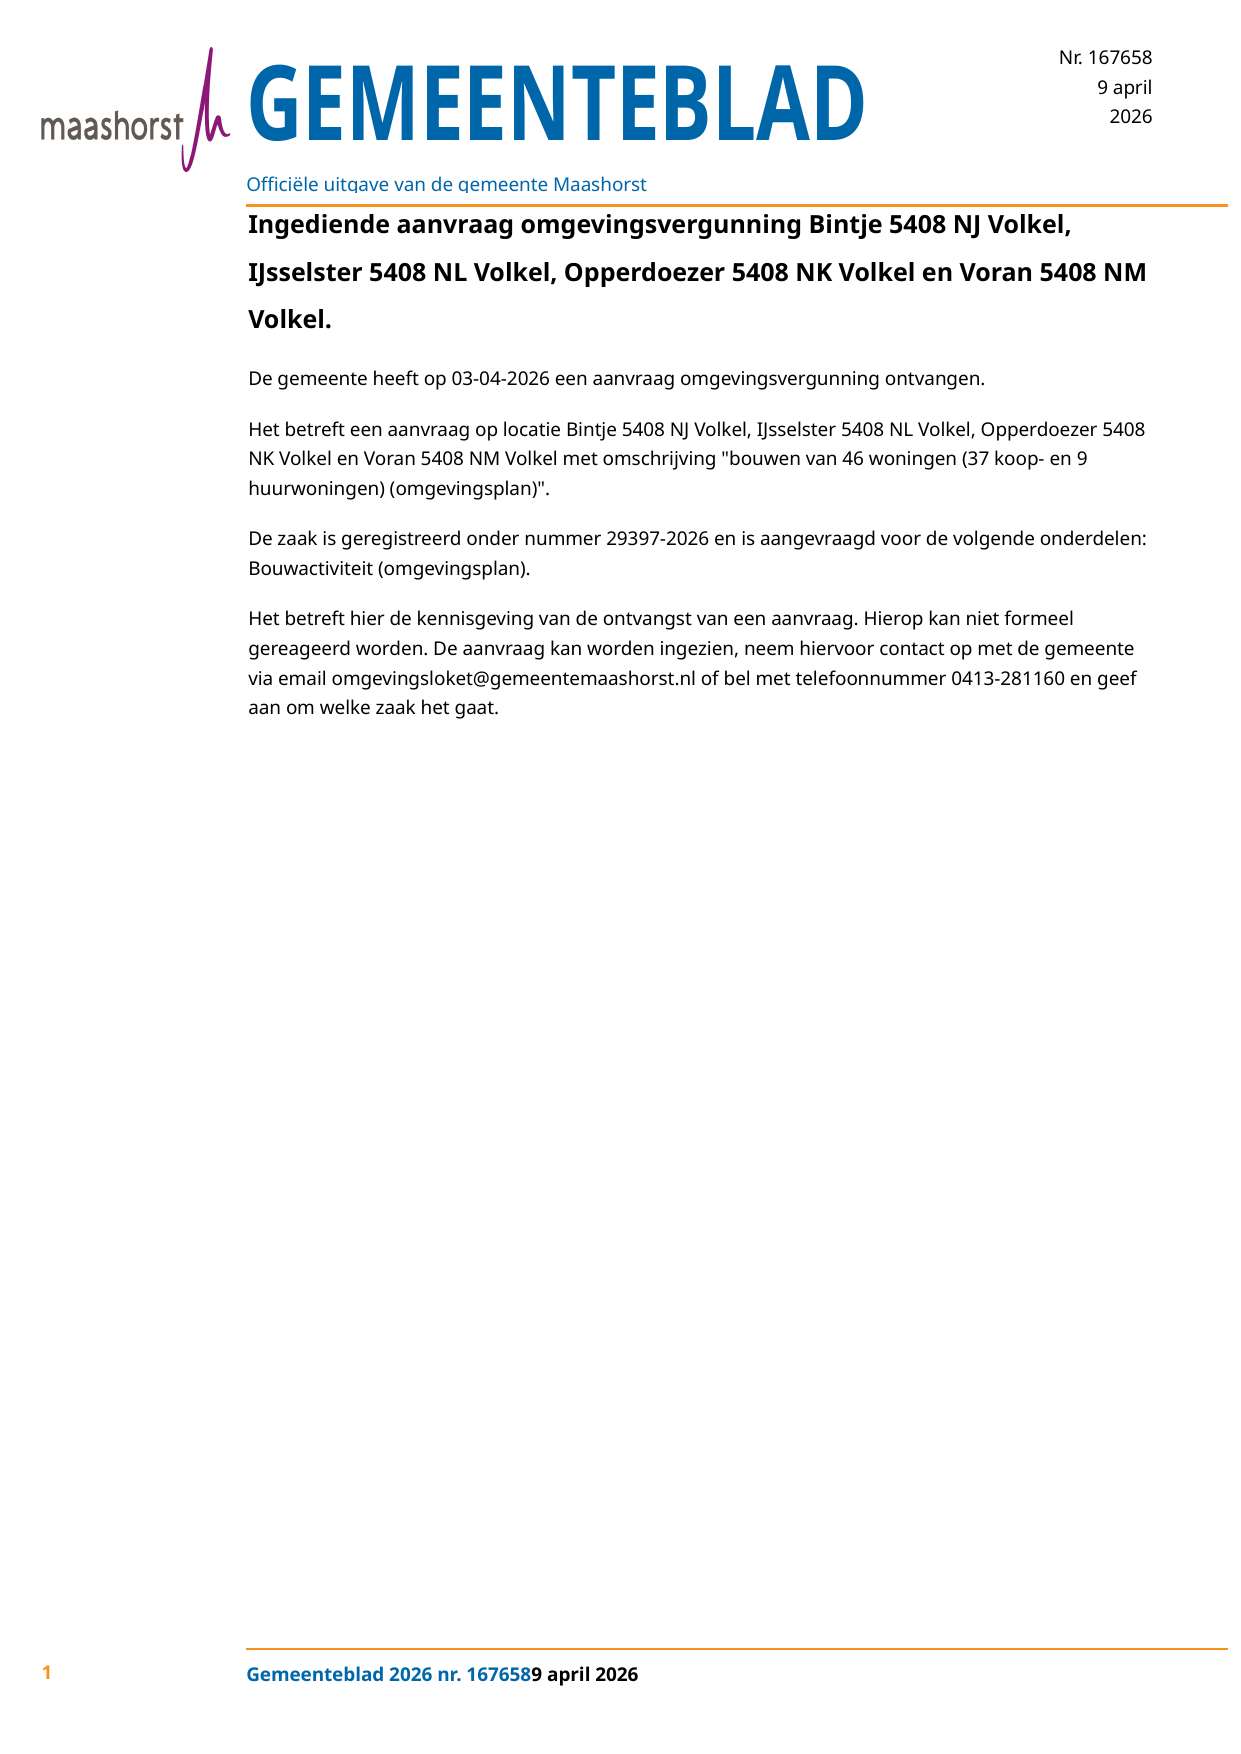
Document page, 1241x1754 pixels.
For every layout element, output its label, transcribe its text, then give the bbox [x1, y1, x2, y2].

text De gemeente heeft op 03-04-2026 een aanvraag omgevingsvergunning ontvangen. [248, 366, 1152, 391]
text Het betreft hier de kennisgeving van de ontvangst van een aanvraag. Hierop kan niet formeel gereageerd worden. De aanvraag kan worden ingezien, neem hiervoor contact op met de gemeente via email omgevingsloket@gemeentemaashorst.nl of bel met telefoonnummer 0413-281160 en geef aan om welke zaak het gaat. [248, 606, 1152, 720]
text Het betreft een aanvraag op locatie Bintje 5408 NJ Volkel, IJsselster 5408 NL Volkel, Opperdoezer 5408 NK Volkel en Voran 5408 NM Volkel met omschrijving "bouwen van 46 woningen (37 koop- en 9 huurwoningen) (omgevingsplan)". [248, 416, 1152, 501]
picture [41, 47, 231, 172]
text De zaak is geregistreerd onder nummer 29397-2026 en is aangevraagd voor de volgende onderdelen: Bouwactiviteit (omgevingsplan). [248, 526, 1152, 581]
text Ingediende aanvraag omgevingsvergunning Bintje 5408 NJ Volkel, IJsselster 5408 NL Volkel, Opperdoezer 5408 NK Volkel en Voran 5408 NM Volkel. [248, 207, 1152, 336]
